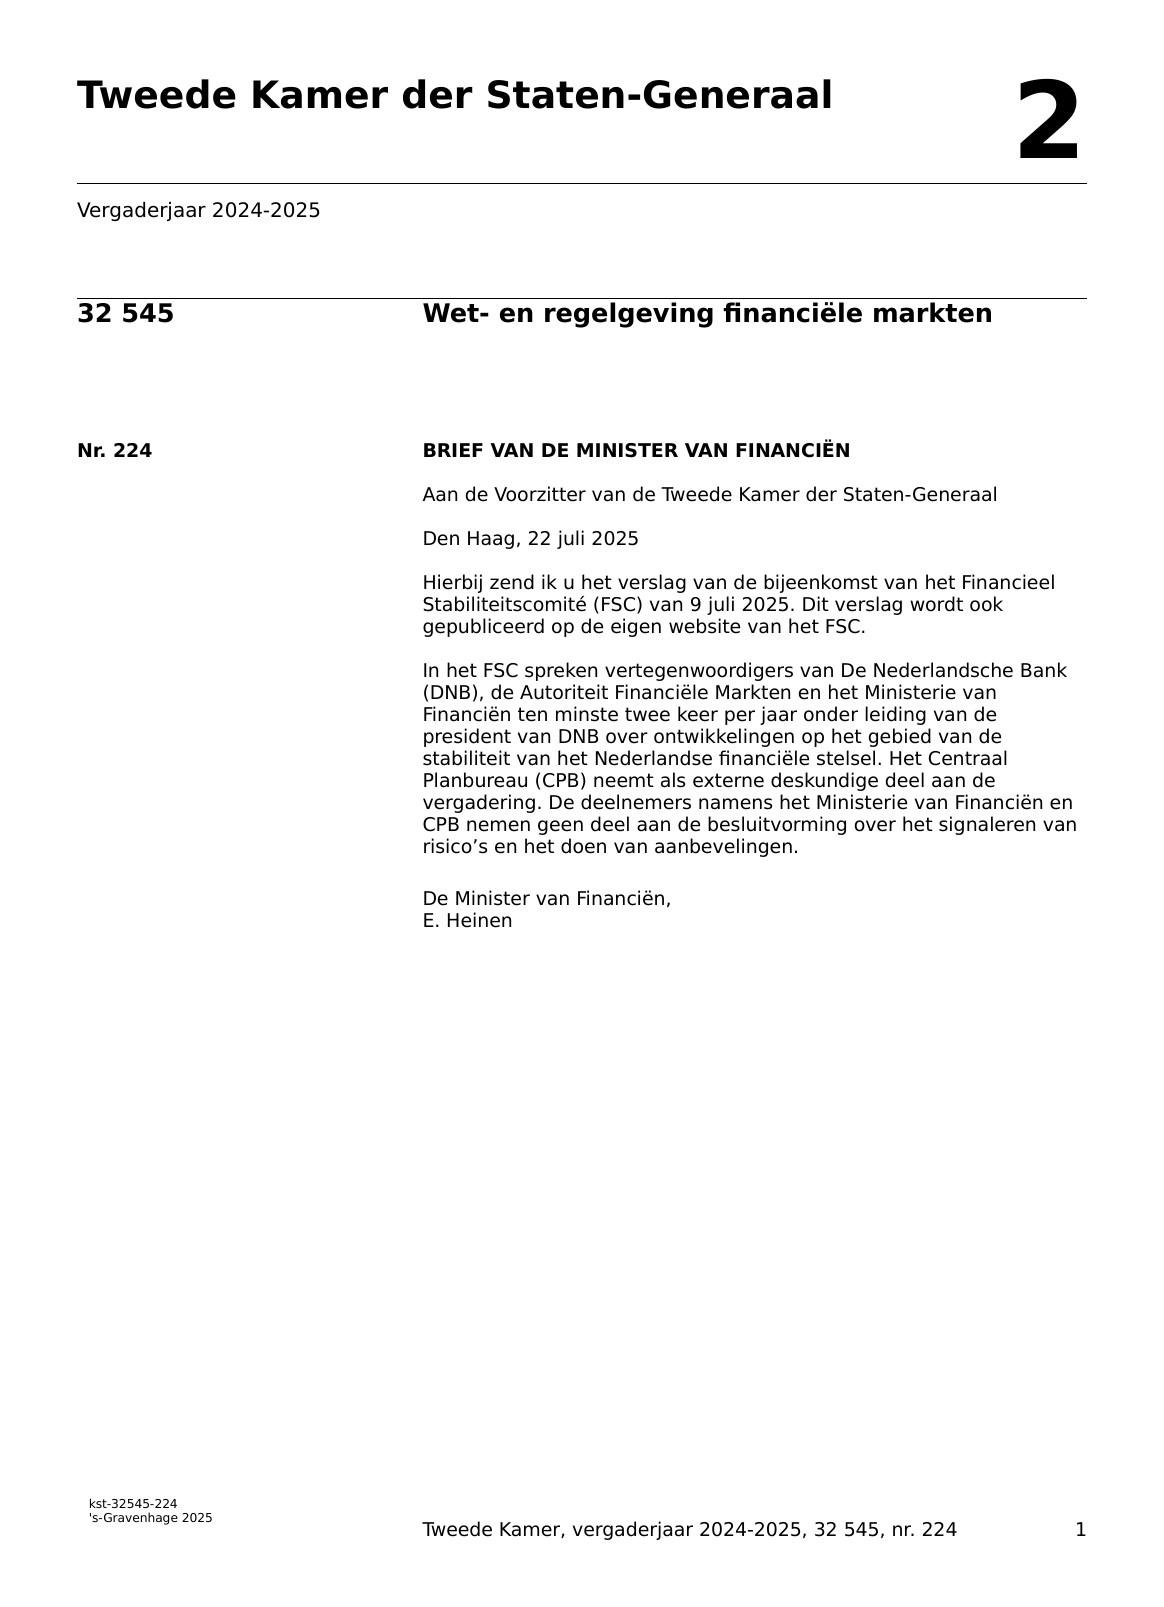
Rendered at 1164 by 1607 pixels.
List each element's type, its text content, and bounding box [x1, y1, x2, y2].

text Den Haag, 22 juli 2025 [422, 528, 1087, 550]
table_header Tweede Kamer der Staten-Generaal [77, 59, 886, 183]
table_header 2 [886, 59, 1087, 183]
subtitle Nr. 224 BRIEF VAN DE MINISTER VAN FINANCIËN [77, 440, 1087, 462]
text 's-Gravenhage 2025 [88, 1511, 323, 1525]
text Hierbij zend ik u het verslag van de bijeenkomst van het Financieel Stabiliteitscomité (FSC) van 9 juli 2025. Dit verslag wordt ook gepubliceerd op de eigen website van het FSC. [422, 572, 1087, 638]
text kst-32545-224 [88, 1497, 323, 1511]
table_cell Vergaderjaar 2024-2025 [77, 184, 1087, 298]
text Aan de Voorzitter van de Tweede Kamer der Staten-Generaal [422, 484, 1087, 506]
subtitle 32 545 Wet- en regelgeving financiële markten [77, 299, 1087, 329]
text De Minister van Financiën, E. Heinen [422, 888, 1087, 932]
text In het FSC spreken vertegenwoordigers van De Nederlandsche Bank (DNB), de Autoriteit Financiële Markten en het Ministerie van Financiën ten minste twee keer per jaar onder leiding van de president van DNB over ontwikkelingen op het gebied van de stabiliteit van het Nederlandse financiële stelsel. Het Centraal Planbureau (CPB) neemt als externe deskundige deel aan de vergadering. De deelnemers namens het Ministerie van Financiën en CPB nemen geen deel aan de besluitvorming over het signaleren van risico’s en het doen van aanbevelingen. [422, 660, 1087, 858]
